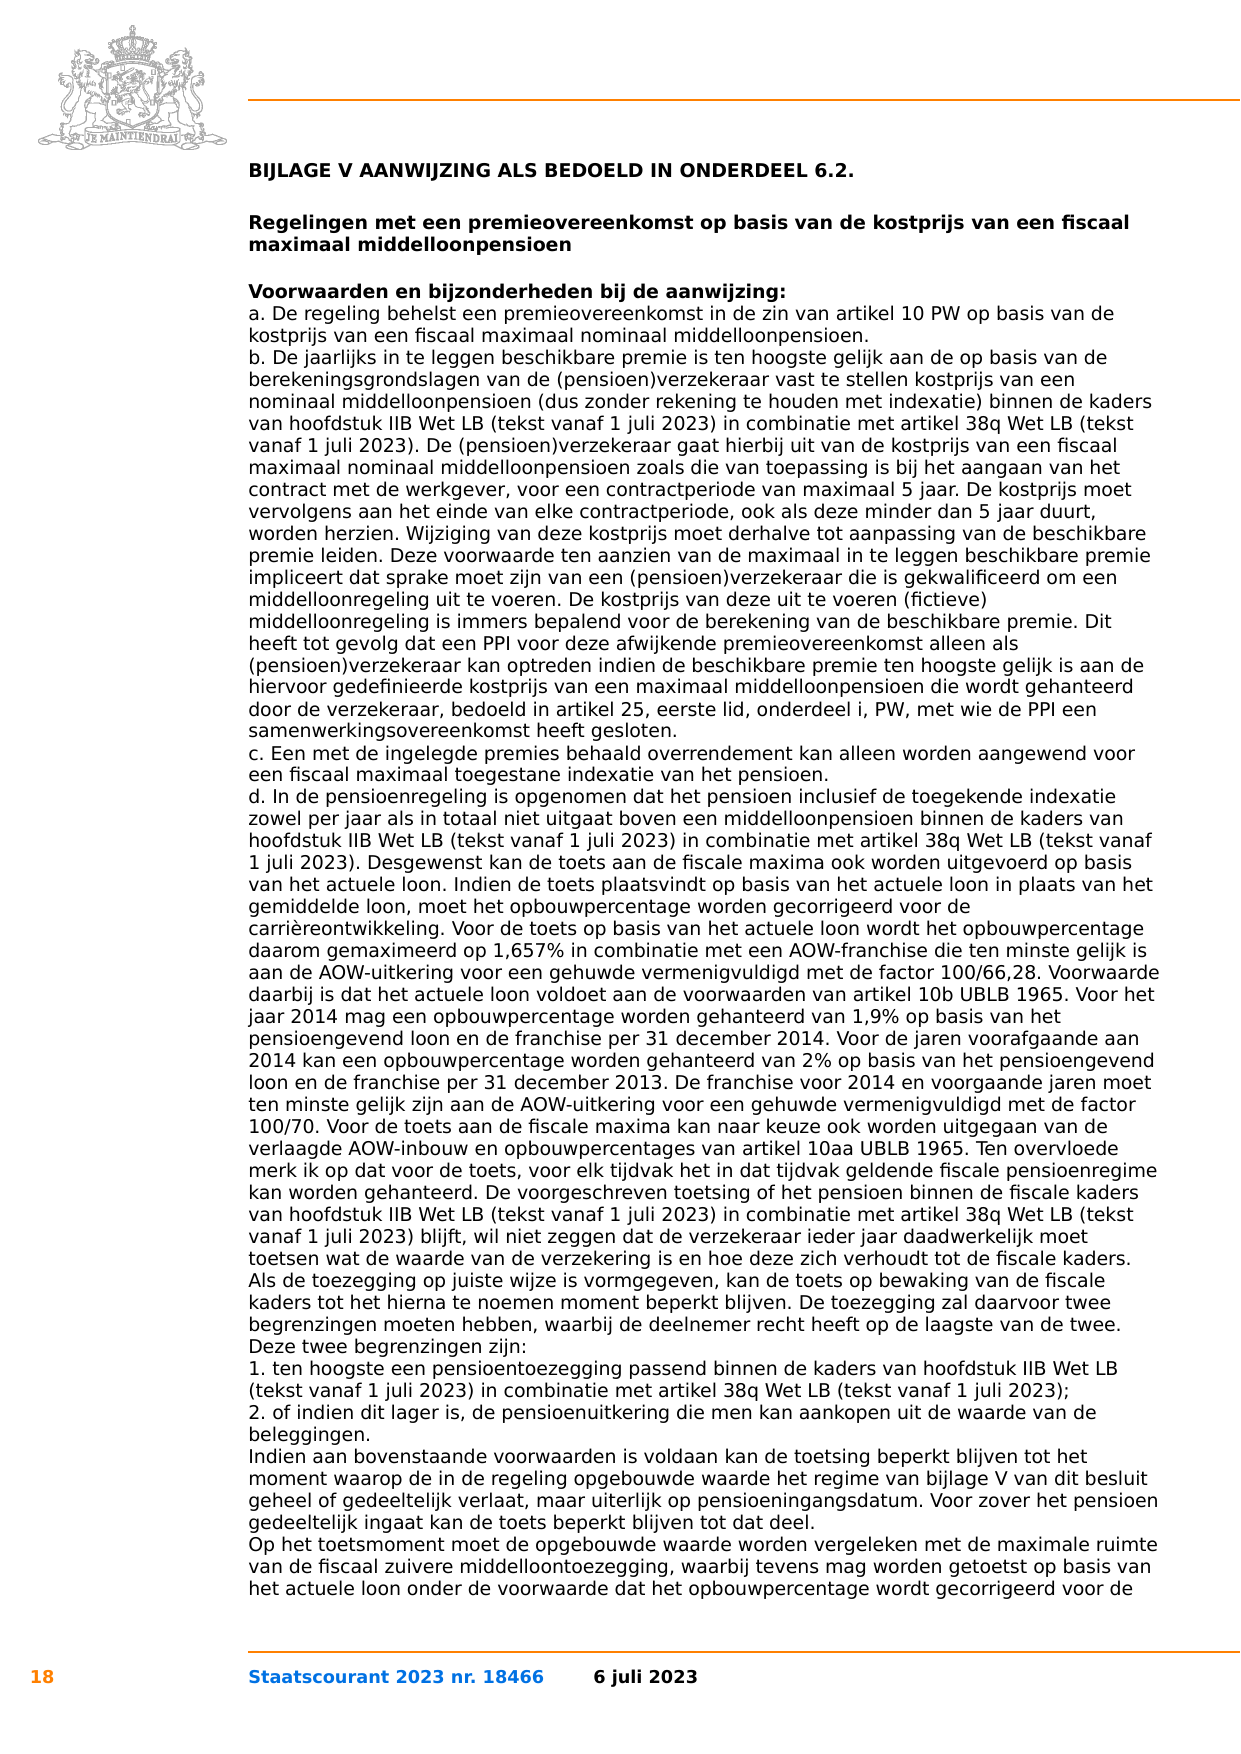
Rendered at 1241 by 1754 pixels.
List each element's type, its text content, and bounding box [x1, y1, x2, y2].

text a. De regeling behelst een premieovereenkomst in de zin van artikel 10 PW op basis van de kostprijs van een fiscaal maximaal nominaal middelloonpensioen. [248, 303, 1163, 347]
text Voorwaarden en bijzonderheden bij de aanwijzing: [248, 281, 1163, 303]
text d. In de pensioenregeling is opgenomen dat het pensioen inclusief de toegekende indexatie zowel per jaar als in totaal niet uitgaat boven een middelloonpensioen binnen de kaders van hoofdstuk IIB Wet LB (tekst vanaf 1 juli 2023) in combinatie met artikel 38q Wet LB (tekst vanaf 1 juli 2023). Desgewenst kan de toets aan de fiscale maxima ook worden uitgevoerd op basis van het actuele loon. Indien de toets plaatsvindt op basis van het actuele loon in plaats van het gemiddelde loon, moet het opbouwpercentage worden gecorrigeerd voor de carrièreontwikkeling. Voor de toets op basis van het actuele loon wordt het opbouwpercentage daarom gemaximeerd op 1,657% in combinatie met een AOW-franchise die ten minste gelijk is aan de AOW-uitkering voor een gehuwde vermenigvuldigd met de factor 100/66,28. Voorwaarde daarbij is dat het actuele loon voldoet aan de voorwaarden van artikel 10b UBLB 1965. Voor het jaar 2014 mag een opbouwpercentage worden gehanteerd van 1,9% op basis van het pensioengevend loon en de franchise per 31 december 2014. Voor de jaren voorafgaande aan 2014 kan een opbouwpercentage worden gehanteerd van 2% op basis van het pensioengevend loon en de franchise per 31 december 2013. De franchise voor 2014 en voorgaande jaren moet ten minste gelijk zijn aan de AOW-uitkering voor een gehuwde vermenigvuldigd met de factor 100/70. Voor de toets aan de fiscale maxima kan naar keuze ook worden uitgegaan van de verlaagde AOW-inbouw en opbouwpercentages van artikel 10aa UBLB 1965. Ten overvloede merk ik op dat voor de toets, voor elk tijdvak het in dat tijdvak geldende fiscale pensioenregime kan worden gehanteerd. De voorgeschreven toetsing of het pensioen binnen de fiscale kaders van hoofdstuk IIB Wet LB (tekst vanaf 1 juli 2023) in combinatie met artikel 38q Wet LB (tekst vanaf 1 juli 2023) blijft, wil niet zeggen dat de verzekeraar ieder jaar daadwerkelijk moet toetsen wat de waarde van de verzekering is en hoe deze zich verhoudt tot de fiscale kaders. Als de toezegging op juiste wijze is vormgegeven, kan de toets op bewaking van de fiscale kaders tot het hierna te noemen moment beperkt blijven. De toezegging zal daarvoor twee begrenzingen moeten hebben, waarbij de deelnemer recht heeft op de laagste van de twee. Deze twee begrenzingen zijn: [248, 786, 1163, 1358]
text Indien aan bovenstaande voorwaarden is voldaan kan de toetsing beperkt blijven tot het moment waarop de in de regeling opgebouwde waarde het regime van bijlage V van dit besluit geheel of gedeeltelijk verlaat, maar uiterlijk op pensioeningangsdatum. Voor zover het pensioen gedeeltelijk ingaat kan de toets beperkt blijven tot dat deel. [248, 1446, 1163, 1534]
subtitle BIJLAGE V AANWIJZING ALS BEDOELD IN ONDERDEEL 6.2. [248, 160, 1163, 182]
text c. Een met de ingelegde premies behaald overrendement kan alleen worden aangewend voor een fiscaal maximaal toegestane indexatie van het pensioen. [248, 742, 1163, 786]
text 2. of indien dit lager is, de pensioenuitkering die men kan aankopen uit de waarde van de beleggingen. [248, 1402, 1163, 1446]
subtitle Regelingen met een premieovereenkomst op basis van de kostprijs van een fiscaal maximaal middelloonpensioen [248, 212, 1163, 256]
text 1. ten hoogste een pensioentoezegging passend binnen de kaders van hoofdstuk IIB Wet LB (tekst vanaf 1 juli 2023) in combinatie met artikel 38q Wet LB (tekst vanaf 1 juli 2023); [248, 1358, 1163, 1402]
text b. De jaarlijks in te leggen beschikbare premie is ten hoogste gelijk aan de op basis van de berekeningsgrondslagen van de (pensioen)verzekeraar vast te stellen kostprijs van een nominaal middelloonpensioen (dus zonder rekening te houden met indexatie) binnen de kaders van hoofdstuk IIB Wet LB (tekst vanaf 1 juli 2023) in combinatie met artikel 38q Wet LB (tekst vanaf 1 juli 2023). De (pensioen)verzekeraar gaat hierbij uit van de kostprijs van een fiscaal maximaal nominaal middelloonpensioen zoals die van toepassing is bij het aangaan van het contract met de werkgever, voor een contractperiode van maximaal 5 jaar. De kostprijs moet vervolgens aan het einde van elke contractperiode, ook als deze minder dan 5 jaar duurt, worden herzien. Wijziging van deze kostprijs moet derhalve tot aanpassing van de beschikbare premie leiden. Deze voorwaarde ten aanzien van de maximaal in te leggen beschikbare premie impliceert dat sprake moet zijn van een (pensioen)verzekeraar die is gekwalificeerd om een middelloonregeling uit te voeren. De kostprijs van deze uit te voeren (fictieve) middelloonregeling is immers bepalend voor de berekening van de beschikbare premie. Dit heeft tot gevolg dat een PPI voor deze afwijkende premieovereenkomst alleen als (pensioen)verzekeraar kan optreden indien de beschikbare premie ten hoogste gelijk is aan de hiervoor gedefinieerde kostprijs van een maximaal middelloonpensioen die wordt gehanteerd door de verzekeraar, bedoeld in artikel 25, eerste lid, onderdeel i, PW, met wie de PPI een samenwerkingsovereenkomst heeft gesloten. [248, 347, 1163, 742]
picture [38, 25, 227, 150]
text Op het toetsmoment moet de opgebouwde waarde worden vergeleken met de maximale ruimte van de fiscaal zuivere middelloontoezegging, waarbij tevens mag worden getoetst op basis van het actuele loon onder de voorwaarde dat het opbouwpercentage wordt gecorrigeerd voor de [248, 1534, 1163, 1599]
